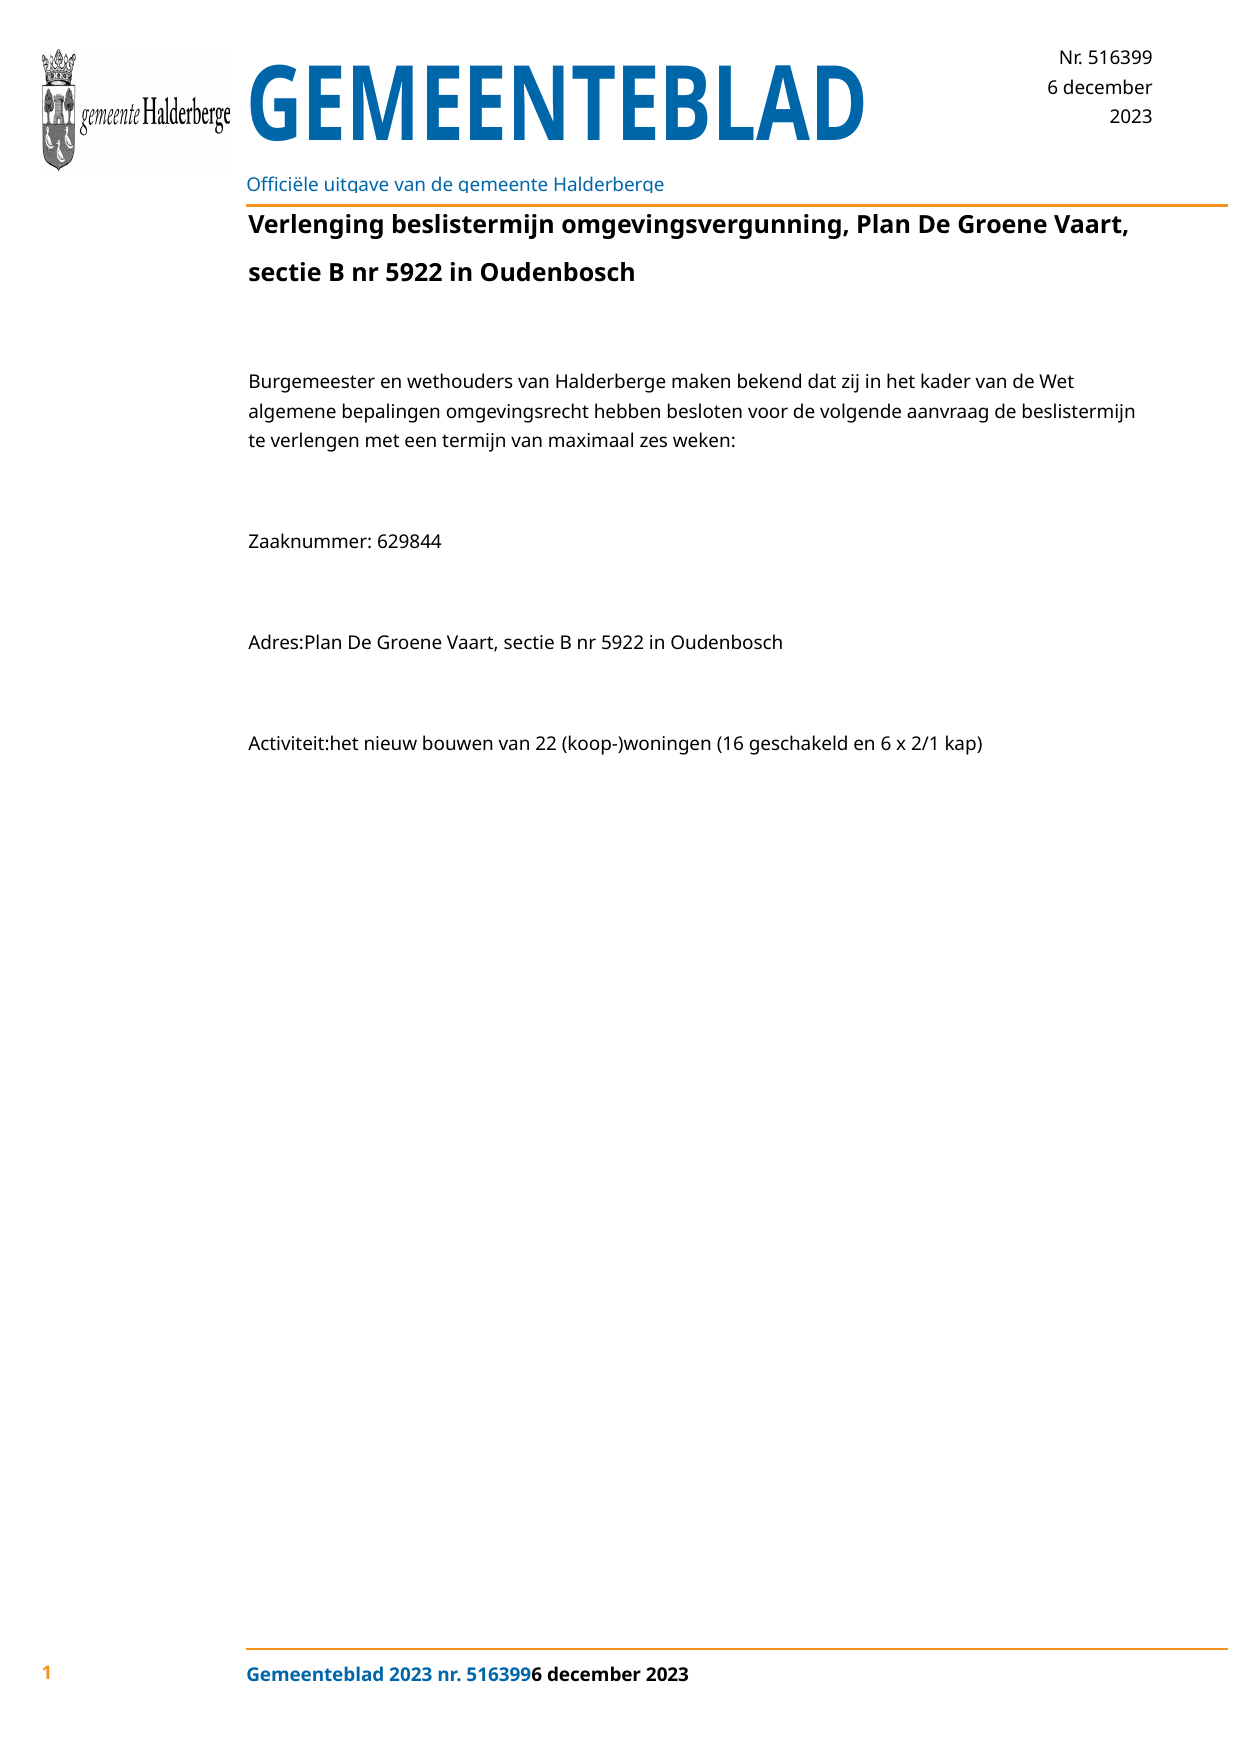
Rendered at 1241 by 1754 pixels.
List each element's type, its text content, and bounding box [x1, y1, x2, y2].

text Burgemeester en wethouders van Halderberge maken bekend dat zij in het kader van de Wet algemene bepalingen omgevingsrecht hebben besloten voor de volgende aanvraag de beslistermijn te verlengen met een termijn van maximaal zes weken: [248, 368, 1152, 453]
text Adres:Plan De Groene Vaart, sectie B nr 5922 in Oudenbosch [248, 629, 1152, 655]
text Activiteit:het nieuw bouwen van 22 (koop-)woningen (16 geschakeld en 6 x 2/1 kap) [248, 730, 1152, 756]
picture [41, 47, 231, 172]
text Verlenging beslistermijn omgevingsvergunning, Plan De Groene Vaart, sectie B nr 5922 in Oudenbosch [248, 207, 1152, 288]
text Zaaknummer: 629844 [248, 528, 1152, 554]
